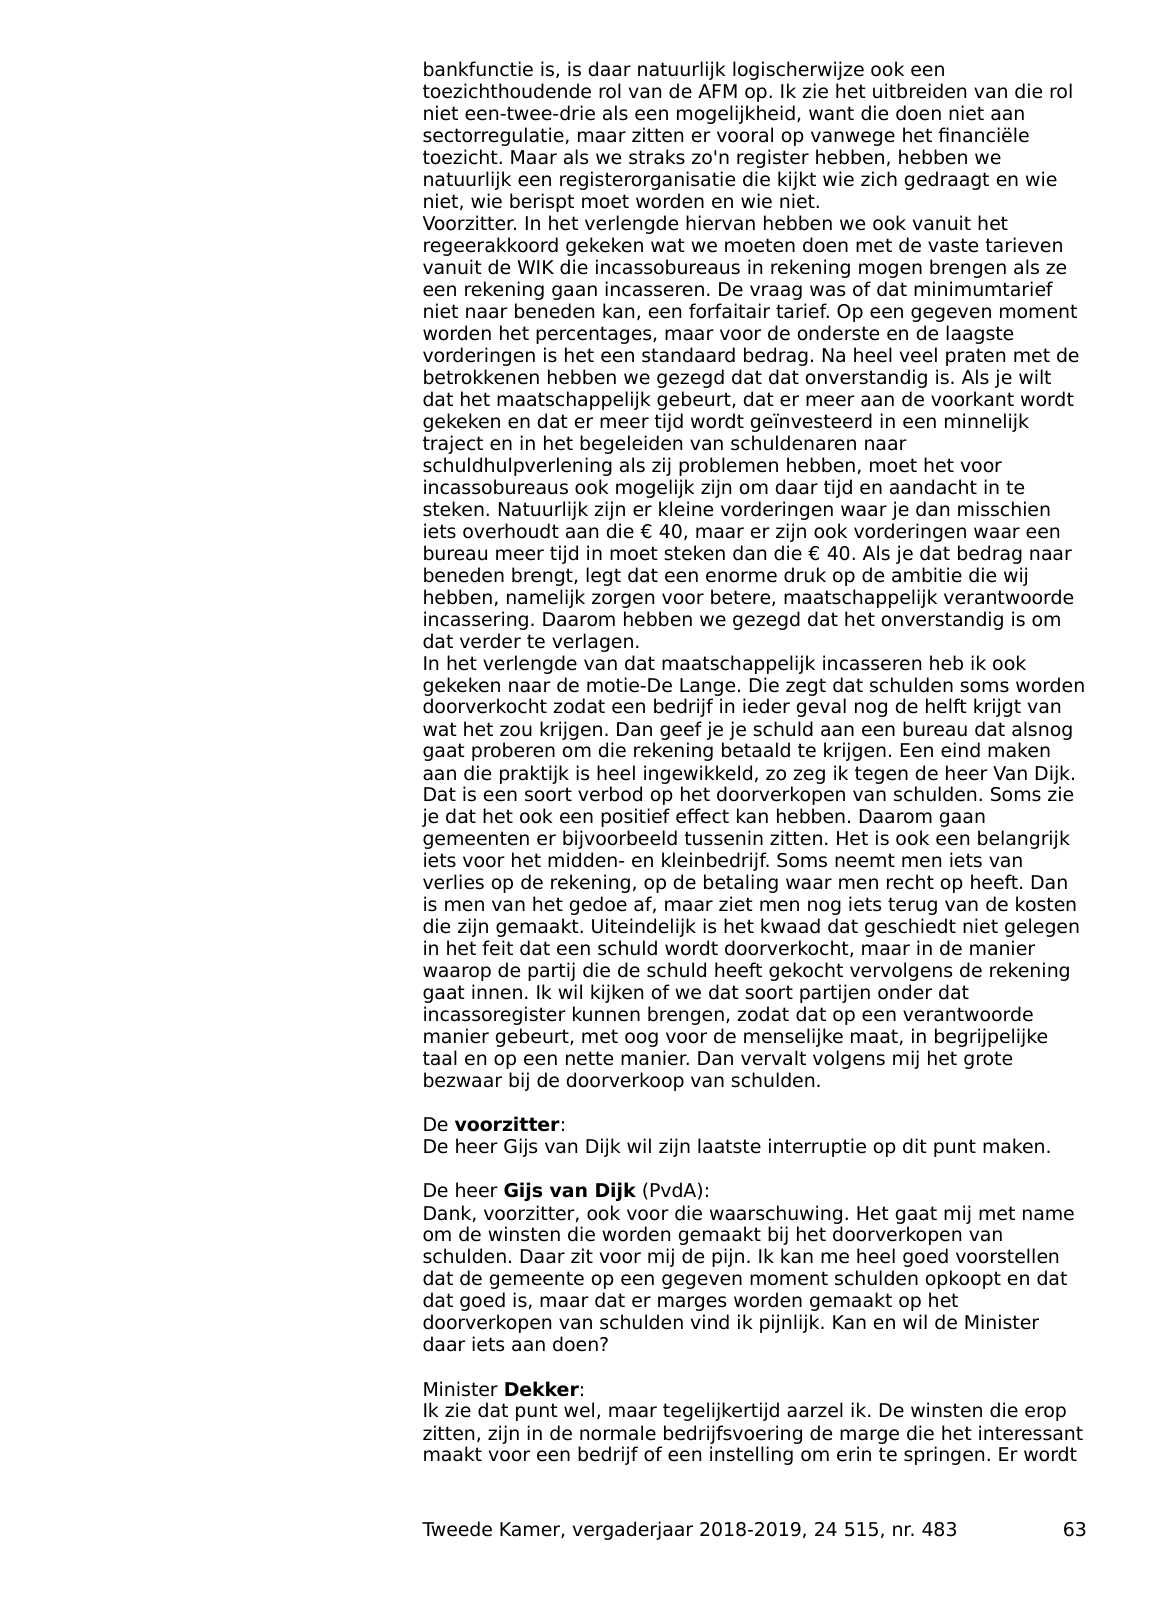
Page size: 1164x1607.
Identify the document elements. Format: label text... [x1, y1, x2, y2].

text Minister Dekker: [422, 1378, 1087, 1400]
text bankfunctie is, is daar natuurlijk logischerwijze ook een toezichthoudende rol van de AFM op. Ik zie het uitbreiden van die rol niet een-twee-drie als een mogelijkheid, want die doen niet aan sectorregulatie, maar zitten er vooral op vanwege het financiële toezicht. Maar als we straks zo'n register hebben, hebben we natuurlijk een registerorganisatie die kijkt wie zich gedraagt en wie niet, wie berispt moet worden en wie niet. [422, 59, 1087, 213]
text Voorzitter. In het verlengde hiervan hebben we ook vanuit het regeerakkoord gekeken wat we moeten doen met de vaste tarieven vanuit de WIK die incassobureaus in rekening mogen brengen als ze een rekening gaan incasseren. De vraag was of dat minimumtarief niet naar beneden kan, een forfaitair tarief. Op een gegeven moment worden het percentages, maar voor de onderste en de laagste vorderingen is het een standaard bedrag. Na heel veel praten met de betrokkenen hebben we gezegd dat dat onverstandig is. Als je wilt dat het maatschappelijk gebeurt, dat er meer aan de voorkant wordt gekeken en dat er meer tijd wordt geïnvesteerd in een minnelijk traject en in het begeleiden van schuldenaren naar schuldhulpverlening als zij problemen hebben, moet het voor incassobureaus ook mogelijk zijn om daar tijd en aandacht in te steken. Natuurlijk zijn er kleine vorderingen waar je dan misschien iets overhoudt aan die € 40, maar er zijn ook vorderingen waar een bureau meer tijd in moet steken dan die € 40. Als je dat bedrag naar beneden brengt, legt dat een enorme druk op de ambitie die wij hebben, namelijk zorgen voor betere, maatschappelijk verantwoorde incassering. Daarom hebben we gezegd dat het onverstandig is om dat verder te verlagen. [422, 213, 1087, 652]
text In het verlengde van dat maatschappelijk incasseren heb ik ook gekeken naar de motie-De Lange. Die zegt dat schulden soms worden doorverkocht zodat een bedrijf in ieder geval nog de helft krijgt van wat het zou krijgen. Dan geef je je schuld aan een bureau dat alsnog gaat proberen om die rekening betaald te krijgen. Een eind maken aan die praktijk is heel ingewikkeld, zo zeg ik tegen de heer Van Dijk. Dat is een soort verbod op het doorverkopen van schulden. Soms zie je dat het ook een positief effect kan hebben. Daarom gaan gemeenten er bijvoorbeeld tussenin zitten. Het is ook een belangrijk iets voor het midden- en kleinbedrijf. Soms neemt men iets van verlies op de rekening, op de betaling waar men recht op heeft. Dan is men van het gedoe af, maar ziet men nog iets terug van de kosten die zijn gemaakt. Uiteindelijk is het kwaad dat geschiedt niet gelegen in het feit dat een schuld wordt doorverkocht, maar in de manier waarop de partij die de schuld heeft gekocht vervolgens de rekening gaat innen. Ik wil kijken of we dat soort partijen onder dat incassoregister kunnen brengen, zodat dat op een verantwoorde manier gebeurt, met oog voor de menselijke maat, in begrijpelijke taal en op een nette manier. Dan vervalt volgens mij het grote bezwaar bij de doorverkoop van schulden. [422, 652, 1087, 1092]
text Ik zie dat punt wel, maar tegelijkertijd aarzel ik. De winsten die erop zitten, zijn in de normale bedrijfsvoering de marge die het interessant maakt voor een bedrijf of een instelling om erin te springen. Er wordt [422, 1400, 1087, 1466]
text De heer Gijs van Dijk wil zijn laatste interruptie op dit punt maken. [422, 1136, 1087, 1158]
text De heer Gijs van Dijk (PvdA): [422, 1180, 1087, 1202]
text Dank, voorzitter, ook voor die waarschuwing. Het gaat mij met name om de winsten die worden gemaakt bij het doorverkopen van schulden. Daar zit voor mij de pijn. Ik kan me heel goed voorstellen dat de gemeente op een gegeven moment schulden opkoopt en dat dat goed is, maar dat er marges worden gemaakt op het doorverkopen van schulden vind ik pijnlijk. Kan en wil de Minister daar iets aan doen? [422, 1202, 1087, 1356]
text De voorzitter: [422, 1114, 1087, 1136]
